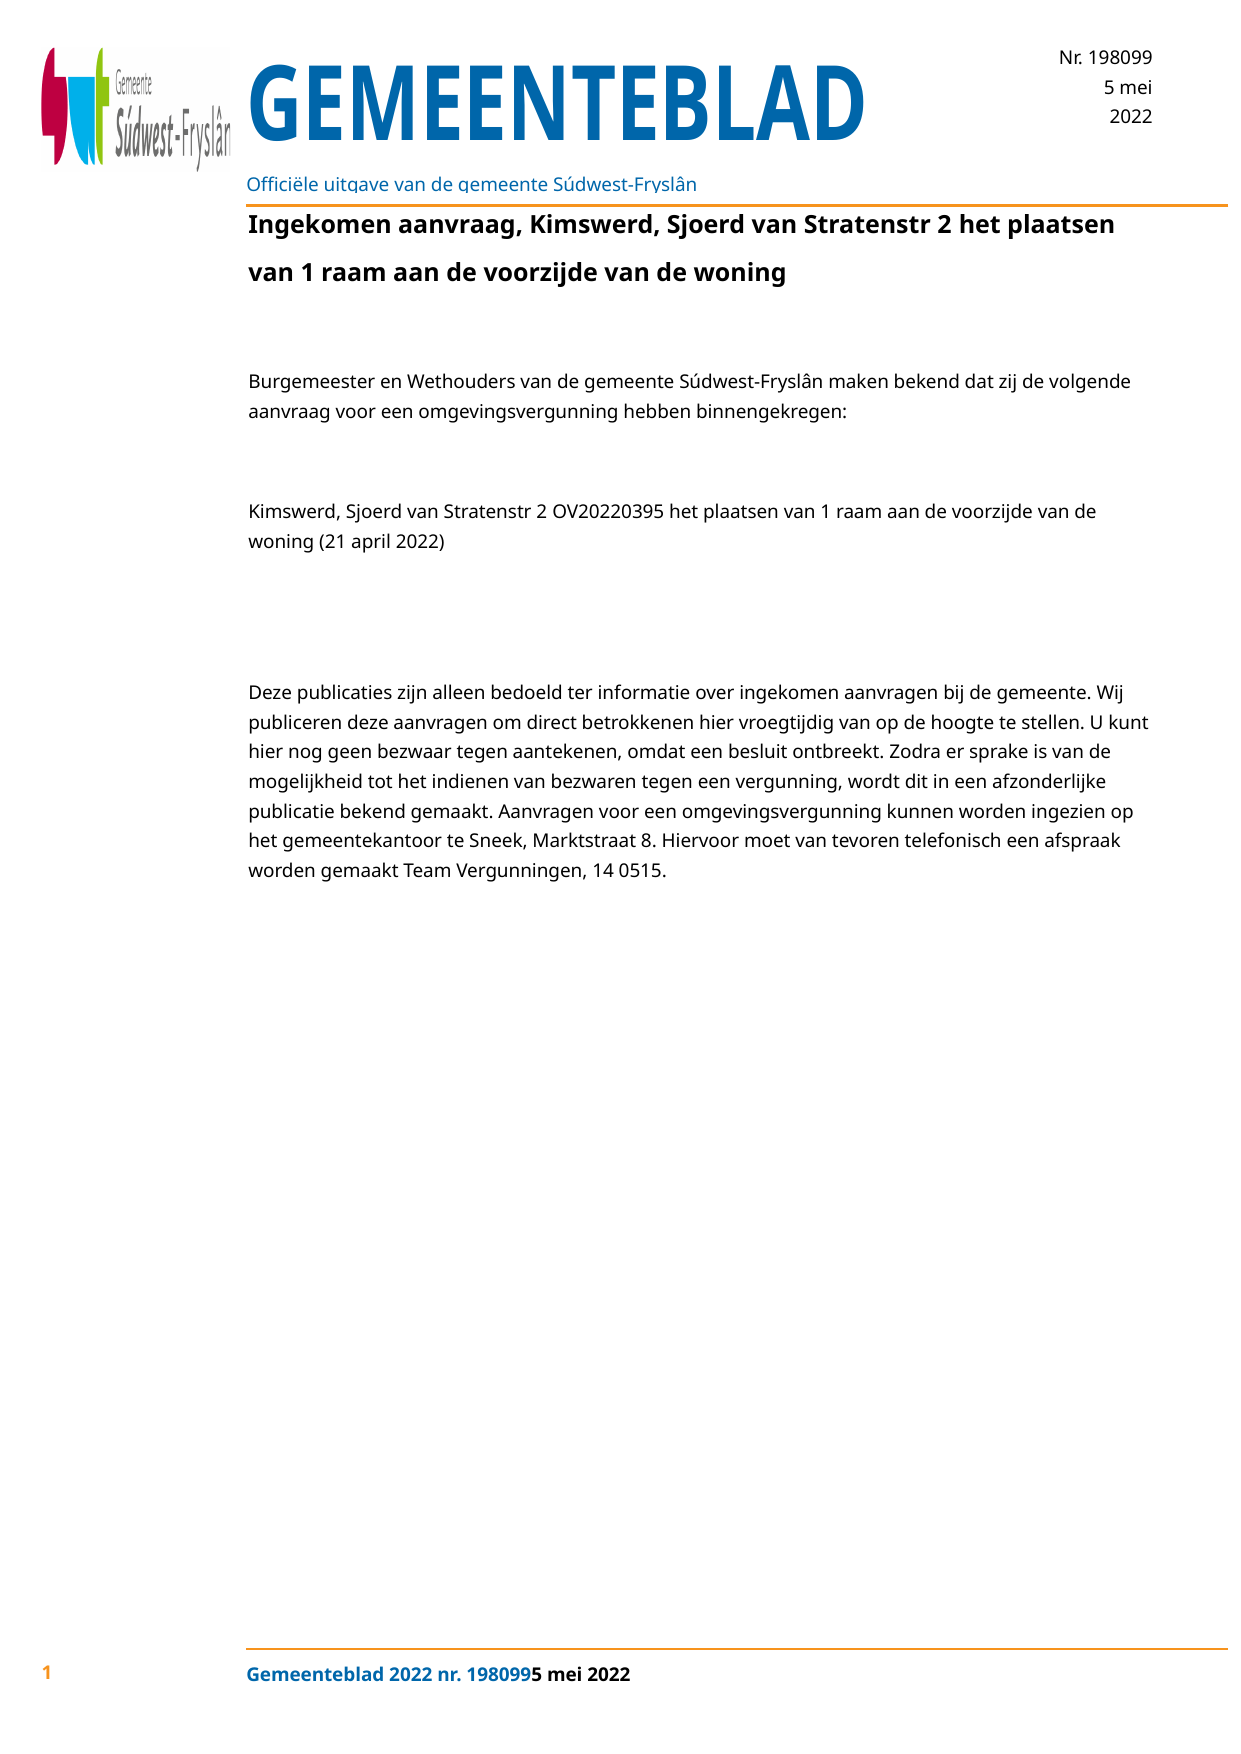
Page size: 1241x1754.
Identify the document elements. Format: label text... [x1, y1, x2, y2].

text Deze publicaties zijn alleen bedoeld ter informatie over ingekomen aanvragen bij de gemeente. Wij publiceren deze aanvragen om direct betrokkenen hier vroegtijdig van op de hoogte te stellen. U kunt hier nog geen bezwaar tegen aantekenen, omdat een besluit ontbreekt. Zodra er sprake is van de mogelijkheid tot het indienen van bezwaren tegen een vergunning, wordt dit in een afzonderlijke publicatie bekend gemaakt. Aanvragen voor een omgevingsvergunning kunnen worden ingezien op het gemeentekantoor te Sneek, Marktstraat 8. Hiervoor moet van tevoren telefonisch een afspraak worden gemaakt Team Vergunningen, 14 0515. [248, 679, 1152, 883]
text Kimswerd, Sjoerd van Stratenstr 2 OV20220395 het plaatsen van 1 raam aan de voorzijde van de woning (21 april 2022) [248, 499, 1152, 554]
text Burgemeester en Wethouders van de gemeente Súdwest-Fryslân maken bekend dat zij de volgende aanvraag voor een omgevingsvergunning hebben binnengekregen: [248, 368, 1152, 424]
text Ingekomen aanvraag, Kimswerd, Sjoerd van Stratenstr 2 het plaatsen van 1 raam aan de voorzijde van de woning [248, 207, 1152, 288]
picture [41, 47, 231, 172]
